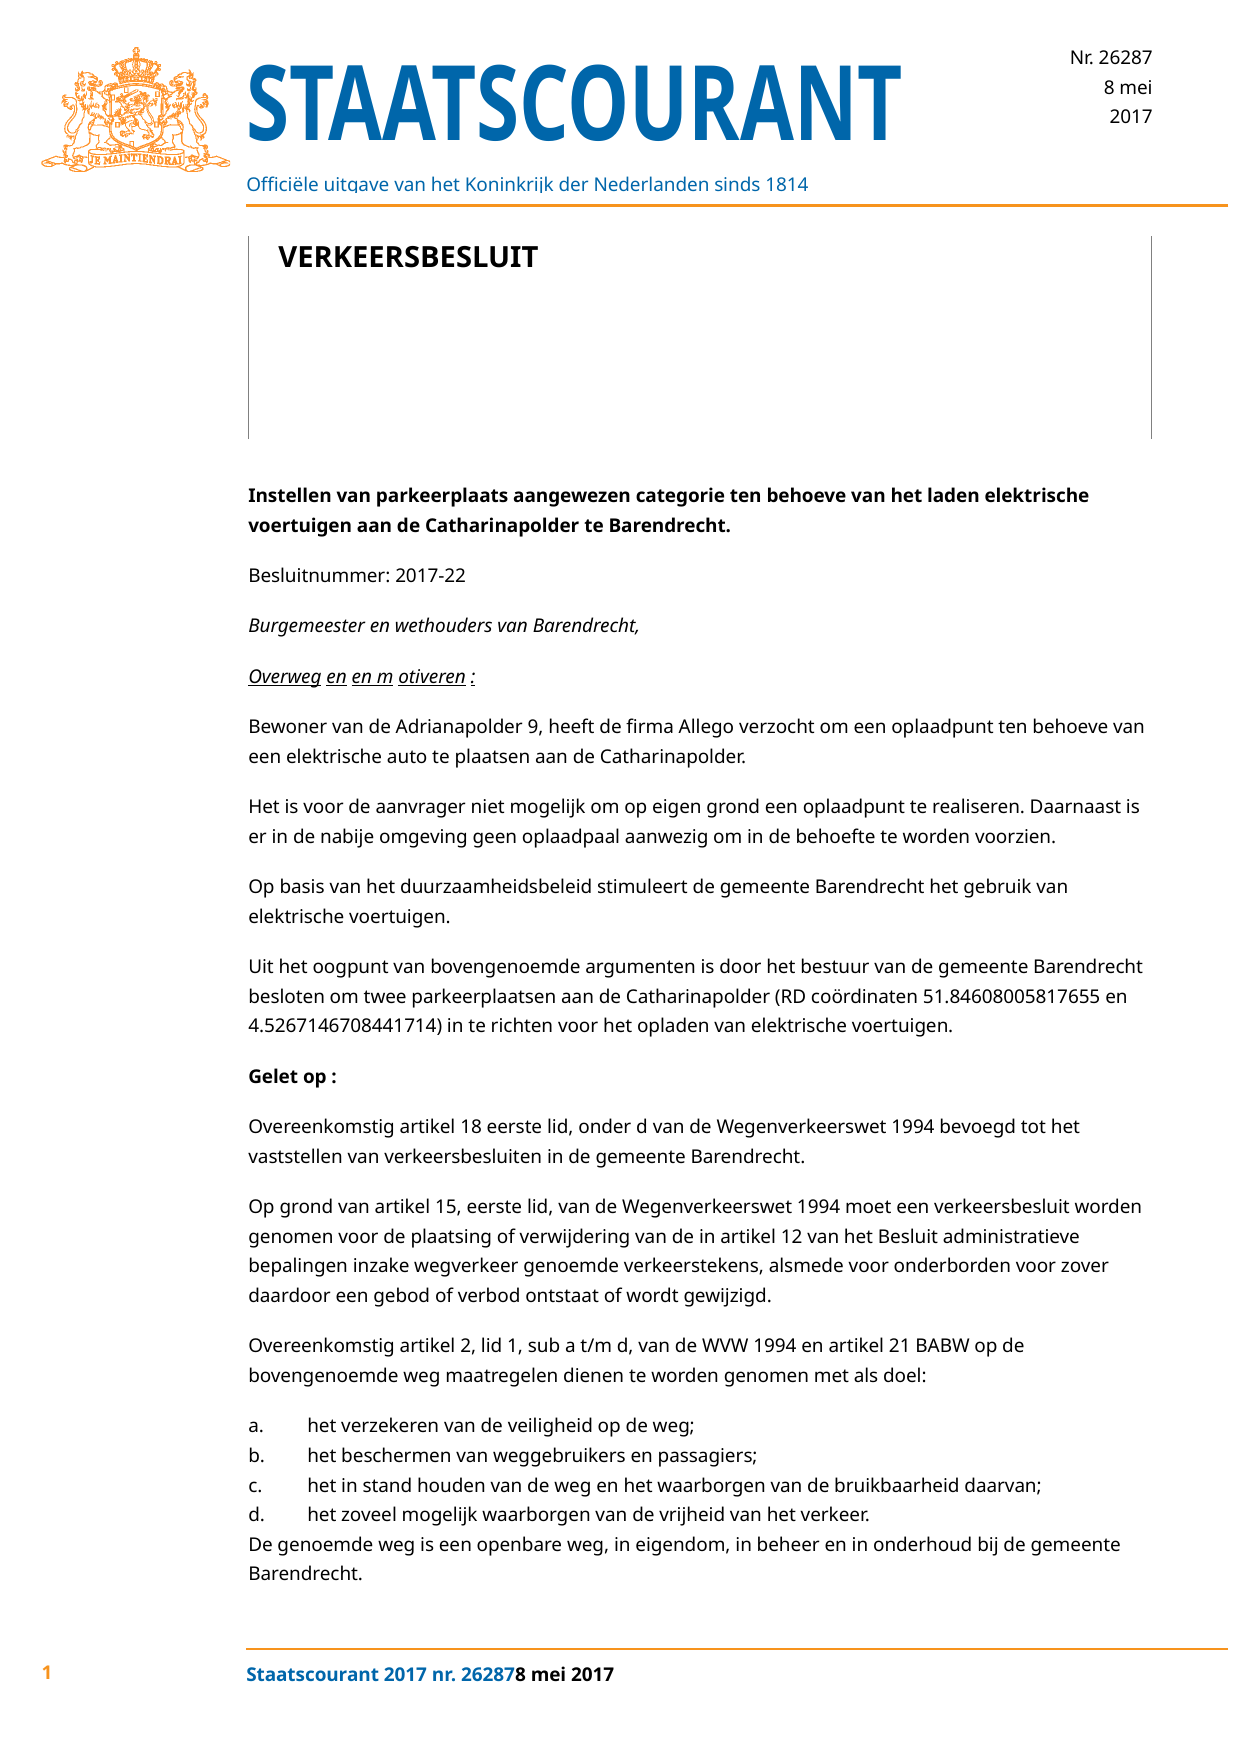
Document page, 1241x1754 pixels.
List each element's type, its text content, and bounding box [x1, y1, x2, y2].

text De genoemde weg is een openbare weg, in eigendom, in beheer en in onderhoud bij de gemeente Barendrecht. [248, 1531, 1152, 1586]
table_header [1090, 236, 1151, 413]
list het beschermen van weggebruikers en passagiers; [248, 1442, 1152, 1468]
text Uit het oogpunt van bovengenoemde argumenten is door het bestuur van de gemeente Barendrecht besloten om twee parkeerplaatsen aan de Catharinapolder (RD coördinaten 51.84608005817655 en 4.5267146708441714) in te richten voor het opladen van elektrische voertuigen. [248, 953, 1152, 1038]
text Burgemeester en wethouders van Barendrecht, [248, 613, 1152, 638]
text Op grond van artikel 15, eerste lid, van de Wegenverkeerswet 1994 moet een verkeersbesluit worden genomen voor de plaatsing of verwijdering van de in artikel 12 van het Besluit administratieve bepalingen inzake wegverkeer genoemde verkeerstekens, alsmede voor onderborden voor zover daardoor een gebod of verbod ontstaat of wordt gewijzigd. [248, 1193, 1152, 1308]
text Besluitnummer: 2017-22 [248, 562, 1152, 588]
table_header [850, 414, 1151, 439]
list het in stand houden van de weg en het waarborgen van de bruikbaarheid daarvan; [248, 1472, 1152, 1498]
text Bewoner van de Adrianapolder 9, heeft de firma Allego verzocht om een oplaadpunt ten behoeve van een elektrische auto te plaatsen aan de Catharinapolder. [248, 713, 1152, 769]
picture [41, 47, 231, 172]
text Gelet op : [248, 1063, 1152, 1089]
text Overweg en en m otiveren : [248, 663, 1152, 689]
picture [912, 236, 1090, 414]
list het zoveel mogelijk waarborgen van de vrijheid van het verkeer. [248, 1501, 1152, 1527]
list het verzekeren van de veiligheid op de weg; [248, 1413, 1152, 1438]
table_header VERKEERSBESLUIT [249, 236, 850, 439]
text Overeenkomstig artikel 2, lid 1, sub a t/m d, van de WVW 1994 en artikel 21 BABW op de bovengenoemde weg maatregelen dienen te worden genomen met als doel: [248, 1333, 1152, 1388]
text Overeenkomstig artikel 18 eerste lid, onder d van de Wegenverkeerswet 1994 bevoegd tot het vaststellen van verkeersbesluiten in de gemeente Barendrecht. [248, 1113, 1152, 1169]
table_header [850, 236, 912, 413]
text Op basis van het duurzaamheidsbeleid stimuleert de gemeente Barendrecht het gebruik van elektrische voertuigen. [248, 873, 1152, 929]
text Instellen van parkeerplaats aangewezen categorie ten behoeve van het laden elektrische voertuigen aan de Catharinapolder te Barendrecht. [248, 482, 1152, 538]
text Het is voor de aanvrager niet mogelijk om op eigen grond een oplaadpunt te realiseren. Daarnaast is er in de nabije omgeving geen oplaadpaal aanwezig om in de behoefte te worden voorzien. [248, 793, 1152, 849]
